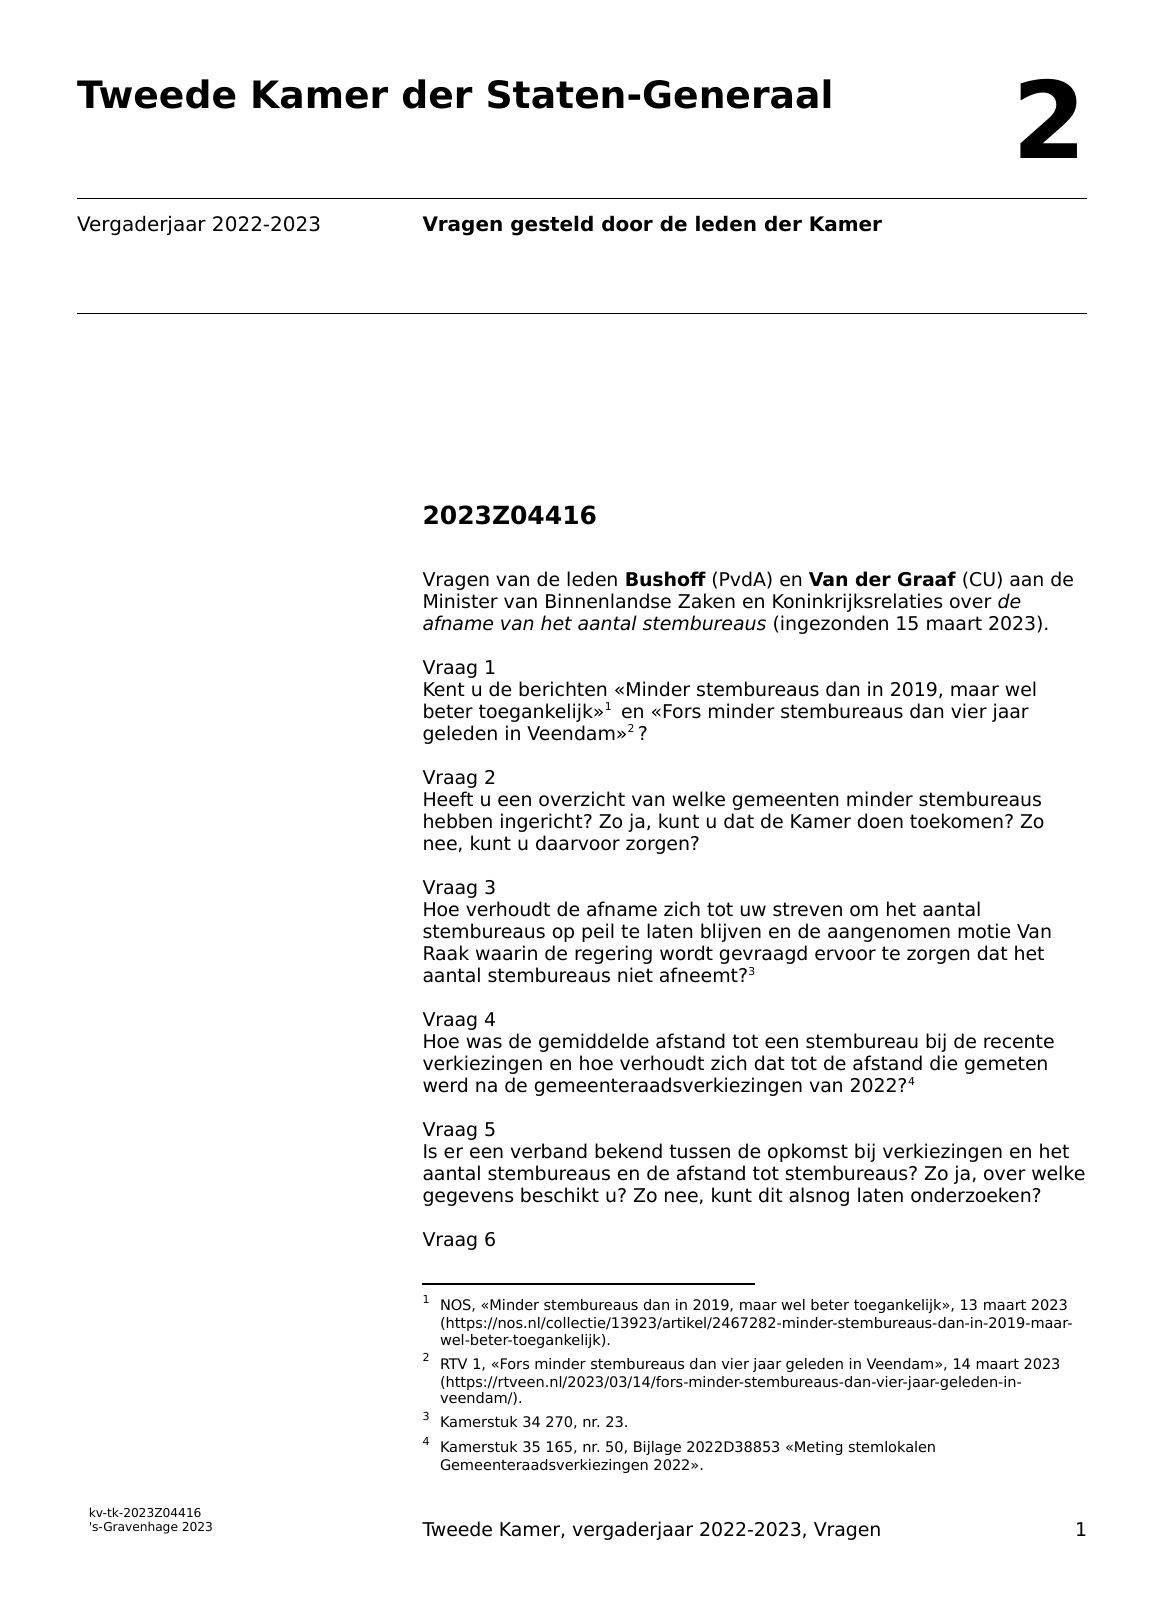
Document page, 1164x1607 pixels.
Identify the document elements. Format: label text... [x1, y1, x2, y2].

table_cell Vragen gesteld door de leden der Kamer [422, 199, 1087, 313]
text Vraag 2 [422, 767, 1087, 789]
text Kamerstuk 34 270, nr. 23. [422, 1410, 1087, 1432]
table_cell Vergaderjaar 2022-2023 [77, 199, 422, 313]
table_header 2 [886, 59, 1087, 198]
text kv-tk-2023Z04416 [88, 1506, 323, 1520]
text Kamerstuk 35 165, nr. 50, Bijlage 2022D38853 «Meting stemlokalen Gemeenteraadsverkiezingen 2022». [422, 1435, 1087, 1474]
text NOS, «Minder stembureaus dan in 2019, maar wel beter toegankelijk», 13 maart 2023 (https://nos.nl/collectie/13923/artikel/2467282-minder-stembureaus-dan-in-2019-maar-wel-beter-toegankelijk). [422, 1293, 1087, 1349]
text Vraag 3 [422, 877, 1087, 899]
text Hoe verhoudt de afname zich tot uw streven om het aantal stembureaus op peil te laten blijven en de aangenomen motie Van Raak waarin de regering wordt gevraagd ervoor te zorgen dat het aantal stembureaus niet afneemt? [422, 899, 1087, 987]
text 's-Gravenhage 2023 [88, 1520, 323, 1534]
text 2023Z04416 [422, 501, 1087, 531]
text Is er een verband bekend tussen de opkomst bij verkiezingen en het aantal stembureaus en de afstand tot stembureaus? Zo ja, over welke gegevens beschikt u? Zo nee, kunt dit alsnog laten onderzoeken? [422, 1141, 1087, 1207]
text Vraag 4 [422, 1009, 1087, 1031]
table_header Tweede Kamer der Staten-Generaal [77, 59, 886, 198]
text Hoe was de gemiddelde afstand tot een stembureau bij de recente verkiezingen en hoe verhoudt zich dat tot de afstand die gemeten werd na de gemeenteraadsverkiezingen van 2022? [422, 1031, 1087, 1097]
text RTV 1, «Fors minder stembureaus dan vier jaar geleden in Veendam», 14 maart 2023 (https://rtveen.nl/2023/03/14/fors-minder-stembureaus-dan-vier-jaar-geleden-in-veendam/). [422, 1352, 1087, 1407]
text Vraag 6 [422, 1229, 1087, 1251]
text Kent u de berichten «Minder stembureaus dan in 2019, maar wel beter toegankelijk» en «Fors minder stembureaus dan vier jaar geleden in Veendam»? [422, 679, 1087, 745]
text Heeft u een overzicht van welke gemeenten minder stembureaus hebben ingericht? Zo ja, kunt u dat de Kamer doen toekomen? Zo nee, kunt u daarvoor zorgen? [422, 789, 1087, 855]
text Vragen van de leden Bushoff (PvdA) en Van der Graaf (CU) aan de Minister van Binnenlandse Zaken en Koninkrijksrelaties over de afname van het aantal stembureaus (ingezonden 15 maart 2023). [422, 569, 1087, 635]
text Vraag 1 [422, 657, 1087, 679]
text Vraag 5 [422, 1119, 1087, 1141]
